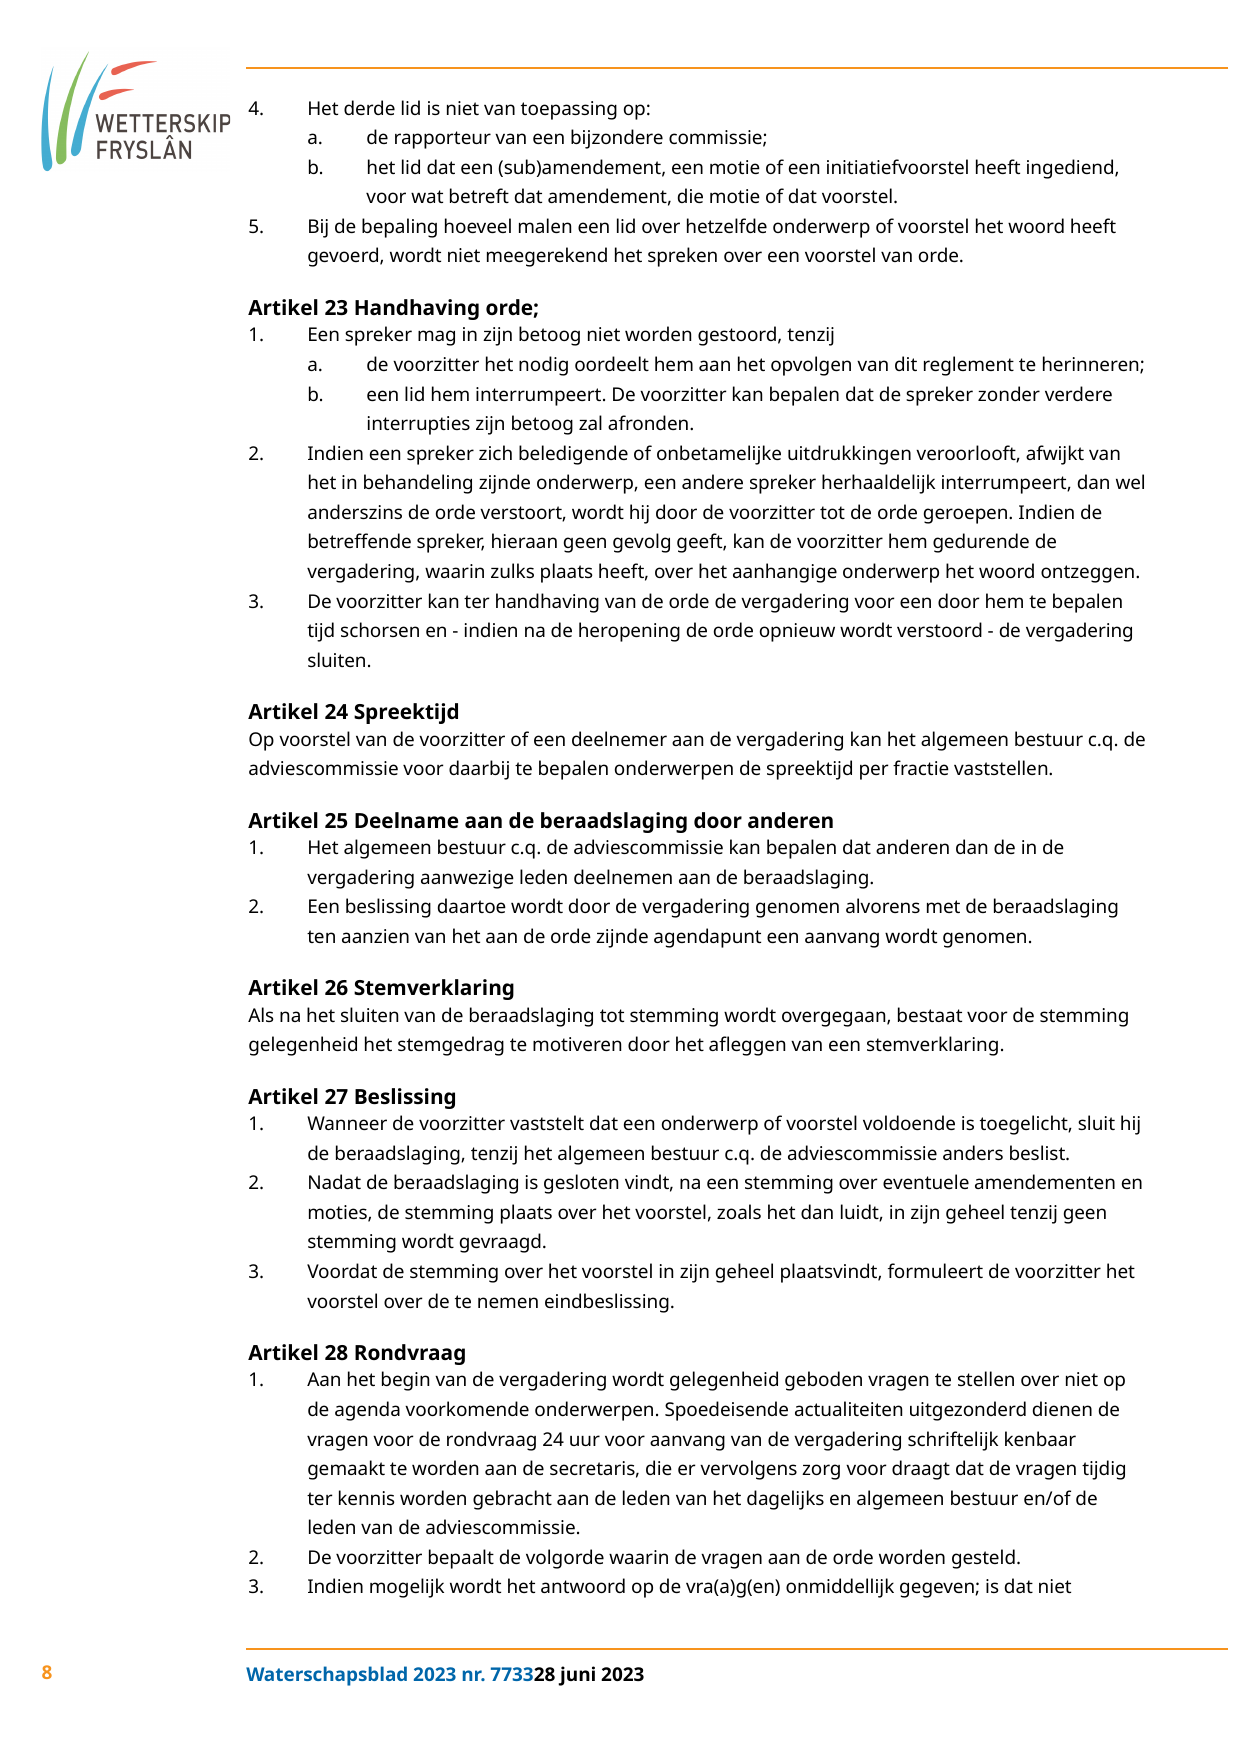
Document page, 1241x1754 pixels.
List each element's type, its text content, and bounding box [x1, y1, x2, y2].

text Artikel 23 Handhaving orde; [248, 293, 1152, 322]
list een lid hem interrumpeert. De voorzitter kan bepalen dat de spreker zonder verdere interrupties zijn betoog zal afronden. [307, 381, 1152, 436]
list De voorzitter bepaalt de volgorde waarin de vragen aan de orde worden gesteld. [248, 1544, 1152, 1570]
list Indien een spreker zich beledigende of onbetamelijke uitdrukkingen veroorlooft, afwijkt van het in behandeling zijnde onderwerp, een andere spreker herhaaldelijk interrumpeert, dan wel anderszins de orde verstoort, wordt hij door de voorzitter tot de orde geroepen. Indien de betreffende spreker, hieraan geen gevolg geeft, kan de voorzitter hem gedurende de vergadering, waarin zulks plaats heeft, over het aanhangige onderwerp het woord ontzeggen. [248, 440, 1152, 584]
list Het derde lid is niet van toepassing op: [248, 95, 1152, 121]
text Artikel 25 Deelname aan de beraadslaging door anderen [248, 806, 1152, 834]
text Artikel 26 Stemverklaring [248, 973, 1152, 1002]
list De voorzitter kan ter handhaving van de orde de vergadering voor een door hem te bepalen tijd schorsen en - indien na de heropening de orde opnieuw wordt verstoord - de vergadering sluiten. [248, 588, 1152, 673]
picture [41, 47, 231, 172]
list Een spreker mag in zijn betoog niet worden gestoord, tenzij [248, 322, 1152, 347]
list de rapporteur van een bijzondere commissie; [307, 124, 1152, 150]
list Wanneer de voorzitter vaststelt dat een onderwerp of voorstel voldoende is toegelicht, sluit hij de beraadslaging, tenzij het algemeen bestuur c.q. de adviescommissie anders beslist. [248, 1110, 1152, 1166]
text Op voorstel van de voorzitter of een deelnemer aan de vergadering kan het algemeen bestuur c.q. de adviescommissie voor daarbij te bepalen onderwerpen de spreektijd per fractie vaststellen. [248, 726, 1152, 781]
list Nadat de beraadslaging is gesloten vindt, na een stemming over eventuele amendementen en moties, de stemming plaats over het voorstel, zoals het dan luidt, in zijn geheel tenzij geen stemming wordt gevraagd. [248, 1169, 1152, 1254]
text Artikel 24 Spreektijd [248, 697, 1152, 726]
text Als na het sluiten van de beraadslaging tot stemming wordt overgegaan, bestaat voor de stemming gelegenheid het stemgedrag te motiveren door het afleggen van een stemverklaring. [248, 1002, 1152, 1057]
list Aan het begin van de vergadering wordt gelegenheid geboden vragen te stellen over niet op de agenda voorkomende onderwerpen. Spoedeisende actualiteiten uitgezonderd dienen de vragen voor de rondvraag 24 uur voor aanvang van de vergadering schriftelijk kenbaar gemaakt te worden aan de secretaris, die er vervolgens zorg voor draagt dat de vragen tijdig ter kennis worden gebracht aan de leden van het dagelijks en algemeen bestuur en/of de leden van de adviescommissie. [248, 1367, 1152, 1540]
list Voordat de stemming over het voorstel in zijn geheel plaatsvindt, formuleert de voorzitter het voorstel over de te nemen eindbeslissing. [248, 1258, 1152, 1313]
list Het algemeen bestuur c.q. de adviescommissie kan bepalen dat anderen dan de in de vergadering aanwezige leden deelnemen aan de beraadslaging. [248, 834, 1152, 889]
list het lid dat een (sub)amendement, een motie of een initiatiefvoorstel heeft ingediend, voor wat betreft dat amendement, die motie of dat voorstel. [307, 154, 1152, 209]
list Bij de bepaling hoeveel malen een lid over hetzelfde onderwerp of voorstel het woord heeft gevoerd, wordt niet meegerekend het spreken over een voorstel van orde. [248, 213, 1152, 268]
list de voorzitter het nodig oordeelt hem aan het opvolgen van dit reglement te herinneren; [307, 351, 1152, 377]
text Artikel 28 Rondvraag [248, 1338, 1152, 1367]
list Een beslissing daartoe wordt door de vergadering genomen alvorens met de beraadslaging ten aanzien van het aan de orde zijnde agendapunt een aanvang wordt genomen. [248, 893, 1152, 949]
list Indien mogelijk wordt het antwoord op de vra(a)g(en) onmiddellijk gegeven; is dat niet [248, 1574, 1152, 1599]
text Artikel 27 Beslissing [248, 1082, 1152, 1110]
